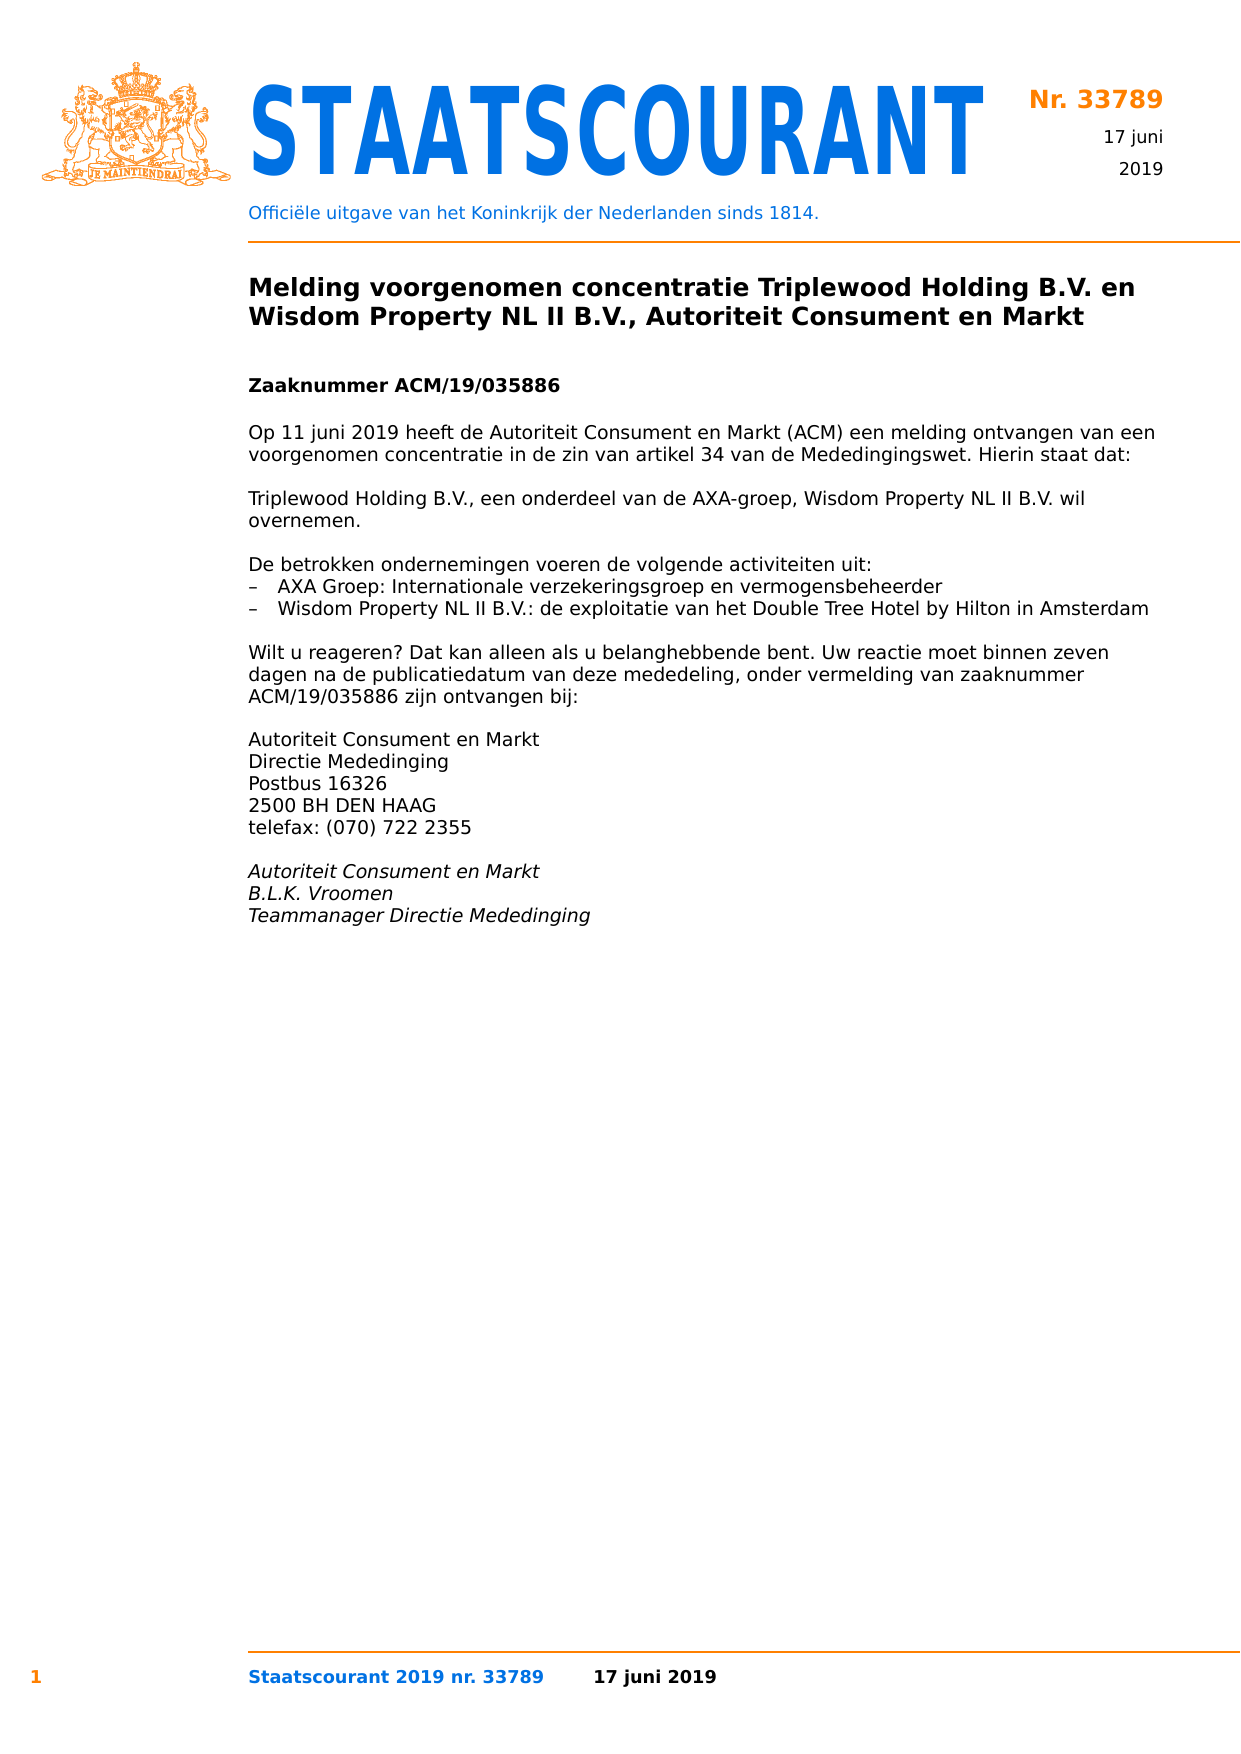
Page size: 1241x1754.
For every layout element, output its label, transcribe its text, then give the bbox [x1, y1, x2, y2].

table_cell 17 juni [998, 121, 1240, 153]
text Autoriteit Consument en Markt [248, 729, 1163, 751]
table_header STAATSCOURANT [248, 62, 998, 203]
text Directie Mededinging [248, 751, 1163, 773]
text Autoriteit Consument en Markt B.L.K. Vroomen Teammanager Directie Mededinging [248, 861, 1163, 927]
text – AXA Groep: Internationale verzekeringsgroep en vermogensbeheerder [248, 576, 1163, 598]
text Op 11 juni 2019 heeft de Autoriteit Consument en Markt (ACM) een melding ontvangen van een voorgenomen concentratie in de zin van artikel 34 van de Mededingingswet. Hierin staat dat: [248, 422, 1163, 466]
text De betrokken ondernemingen voeren de volgende activiteiten uit: [248, 554, 1163, 576]
table_header Nr. 33789 [998, 62, 1240, 121]
picture [41, 62, 231, 186]
subtitle Melding voorgenomen concentratie Triplewood Holding B.V. en Wisdom Property NL II B.V., Autoriteit Consument en Markt [248, 273, 1163, 331]
text Triplewood Holding B.V., een onderdeel van de AXA-groep, Wisdom Property NL II B.V. wil overnemen. [248, 488, 1163, 532]
text Wilt u reageren? Dat kan alleen als u belanghebbende bent. Uw reactie moet binnen zeven dagen na de publicatiedatum van deze mededeling, onder vermelding van zaaknummer ACM/19/035886 zijn ontvangen bij: [248, 642, 1163, 707]
text Postbus 16326 [248, 773, 1163, 795]
table_cell 2019 [998, 153, 1240, 203]
text telefax: (070) 722 2355 [248, 817, 1163, 839]
subtitle Zaaknummer ACM/19/035886 [248, 375, 1163, 397]
text – Wisdom Property NL II B.V.: de exploitatie van het Double Tree Hotel by Hilton in Amsterdam [248, 598, 1163, 620]
table_cell Officiële uitgave van het Koninkrijk der Nederlanden sinds 1814. [248, 203, 1240, 241]
text 2500 BH DEN HAAG [248, 795, 1163, 817]
table_header [25, 62, 248, 241]
